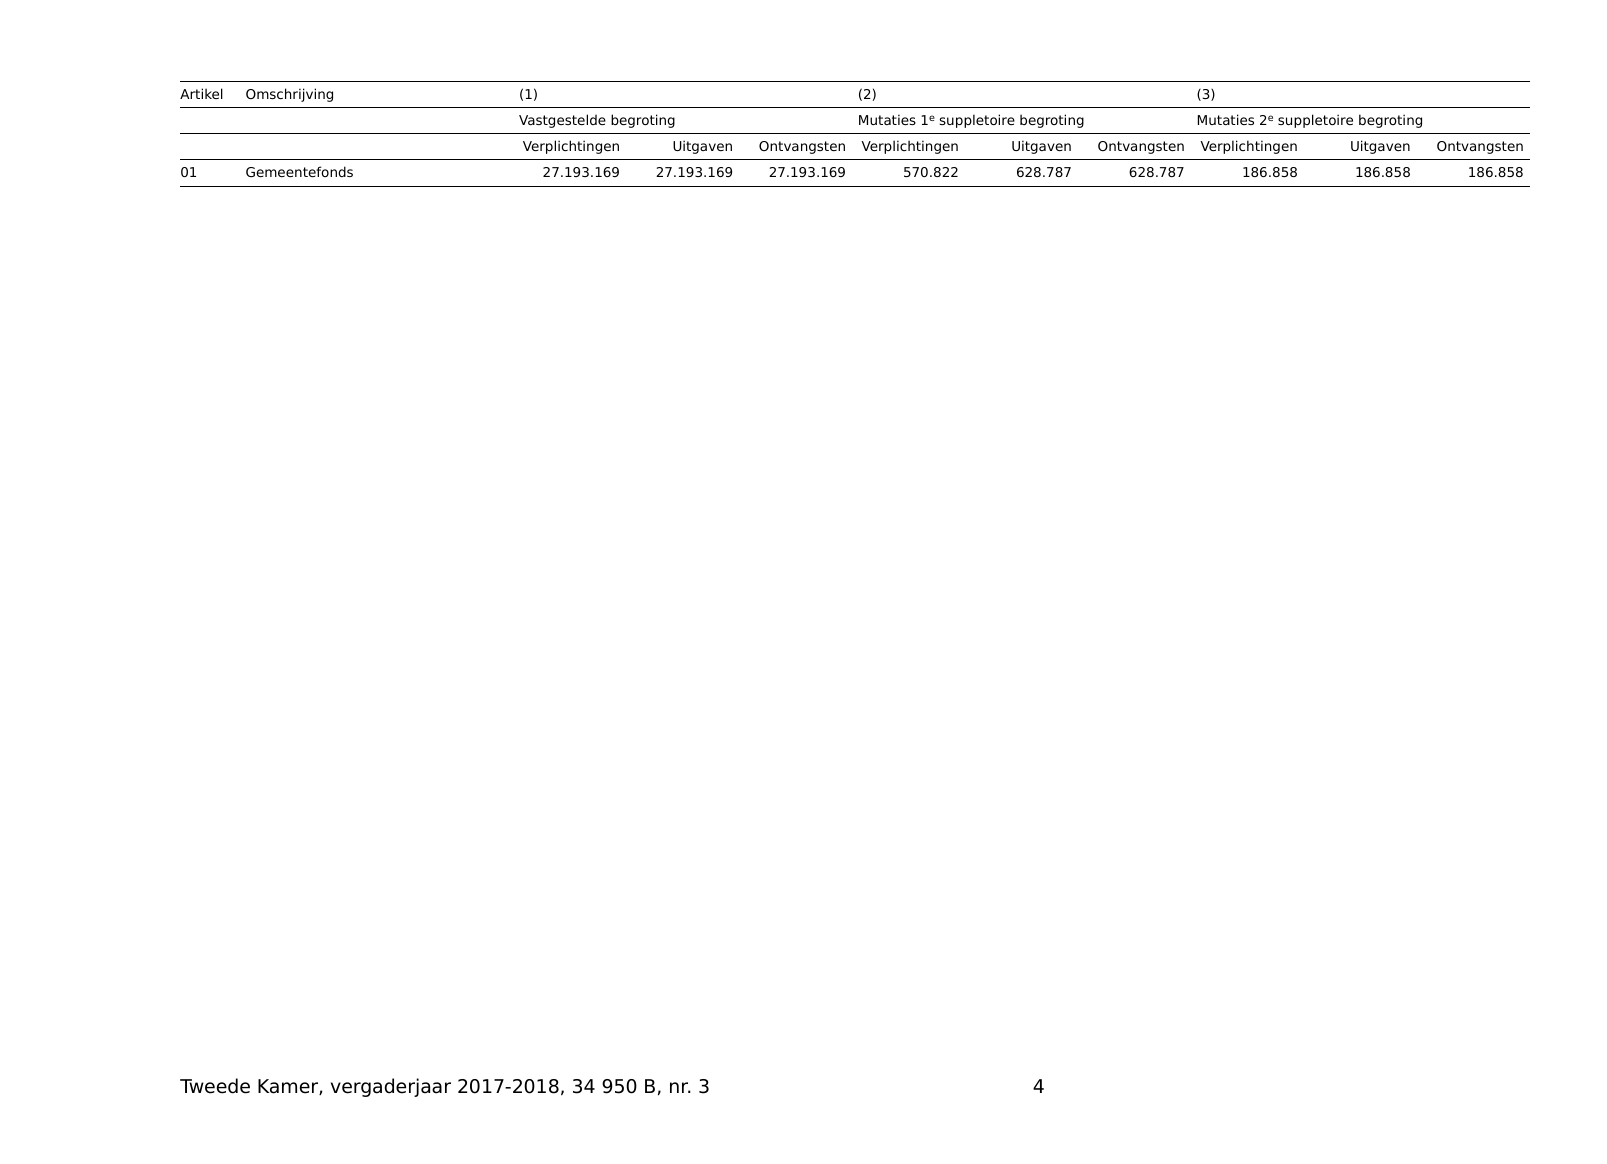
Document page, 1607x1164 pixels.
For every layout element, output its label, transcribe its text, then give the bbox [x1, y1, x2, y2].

table_cell Verplichtingen [513, 134, 626, 159]
table_cell 27.193.169 [513, 160, 626, 186]
table_cell 27.193.169 [739, 160, 852, 186]
table_cell Ontvangsten [1416, 134, 1529, 159]
table_cell [240, 134, 513, 159]
table_cell Mutaties 1e suppletoire begroting [852, 108, 1191, 133]
table_header (3) [1191, 82, 1529, 107]
table_cell 186.858 [1416, 160, 1529, 186]
table_cell Uitgaven [626, 134, 739, 159]
table_cell 186.858 [1191, 160, 1303, 186]
table_cell Mutaties 2e suppletoire begroting [1191, 108, 1529, 133]
table_cell Ontvangsten [1078, 134, 1191, 159]
table_cell [180, 134, 239, 159]
table_cell Gemeentefonds [240, 160, 513, 186]
table_cell Uitgaven [965, 134, 1078, 159]
table_cell 186.858 [1304, 160, 1416, 186]
table_header (2) [852, 82, 1191, 107]
table_header (1) [513, 82, 852, 107]
table_cell 27.193.169 [626, 160, 739, 186]
table_cell Verplichtingen [1191, 134, 1303, 159]
table_cell 570.822 [852, 160, 965, 186]
table_cell [180, 108, 239, 133]
table_cell 628.787 [965, 160, 1078, 186]
table_cell 628.787 [1078, 160, 1191, 186]
table_header Omschrijving [240, 82, 513, 107]
table_cell Uitgaven [1304, 134, 1416, 159]
table_cell Vastgestelde begroting [513, 108, 852, 133]
table_cell [240, 108, 513, 133]
table_header Artikel [180, 82, 239, 107]
table_cell Verplichtingen [852, 134, 965, 159]
table_cell 01 [180, 160, 239, 186]
table_cell Ontvangsten [739, 134, 852, 159]
